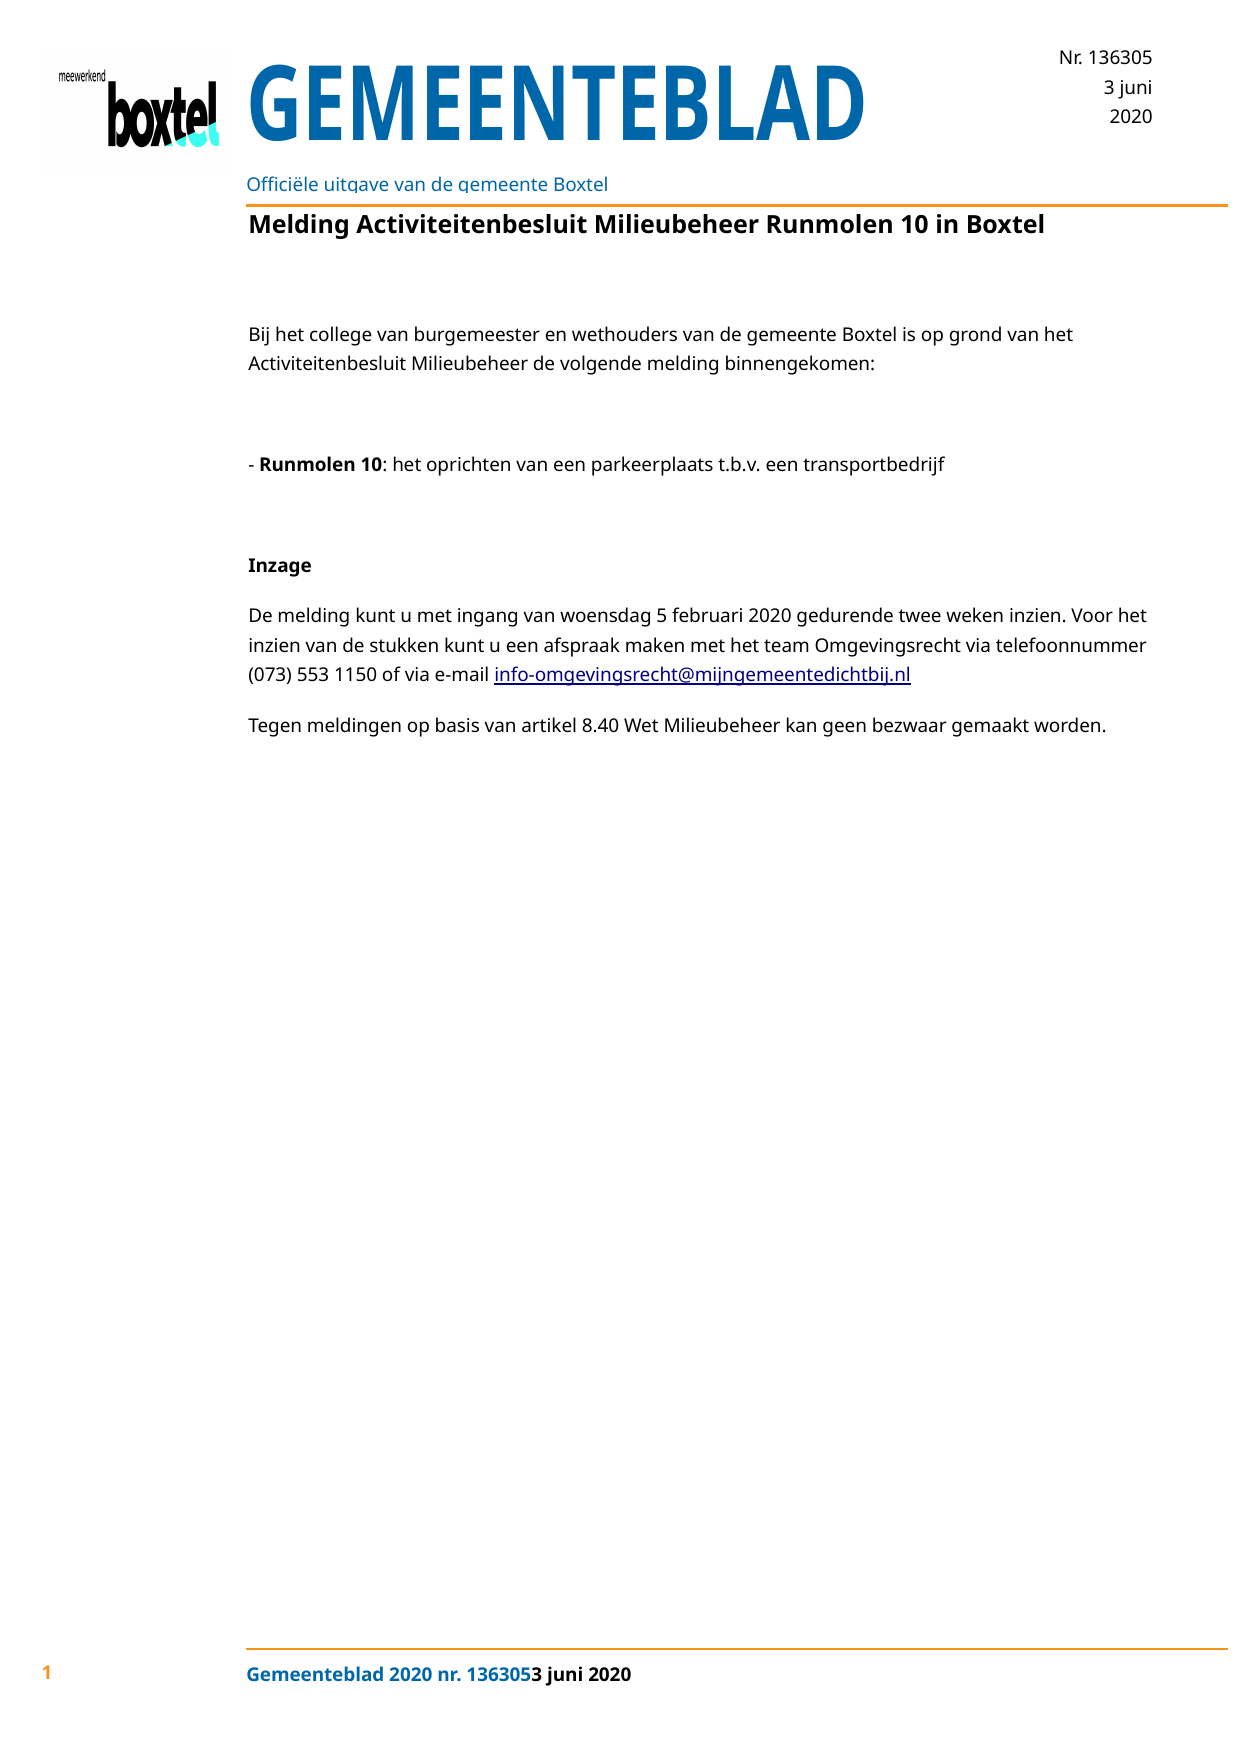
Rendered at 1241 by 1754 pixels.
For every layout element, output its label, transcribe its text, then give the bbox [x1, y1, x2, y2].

text Bij het college van burgemeester en wethouders van de gemeente Boxtel is op grond van het Activiteitenbesluit Milieubeheer de volgende melding binnengekomen: [248, 321, 1152, 376]
text De melding kunt u met ingang van woensdag 5 februari 2020 gedurende twee weken inzien. Voor het inzien van de stukken kunt u een afspraak maken met het team Omgevingsrecht via telefoonnummer (073) 553 1150 of via e-mail info-omgevingsrecht@mijngemeentedichtbij.nl [248, 602, 1152, 687]
text Melding Activiteitenbesluit Milieubeheer Runmolen 10 in Boxtel [248, 207, 1152, 241]
text - Runmolen 10: het oprichten van een parkeerplaats t.b.v. een transportbedrijf [248, 451, 1152, 477]
text Inzage [248, 552, 1152, 578]
text Tegen meldingen op basis van artikel 8.40 Wet Milieubeheer kan geen bezwaar gemaakt worden. [248, 712, 1152, 738]
picture [41, 47, 231, 172]
